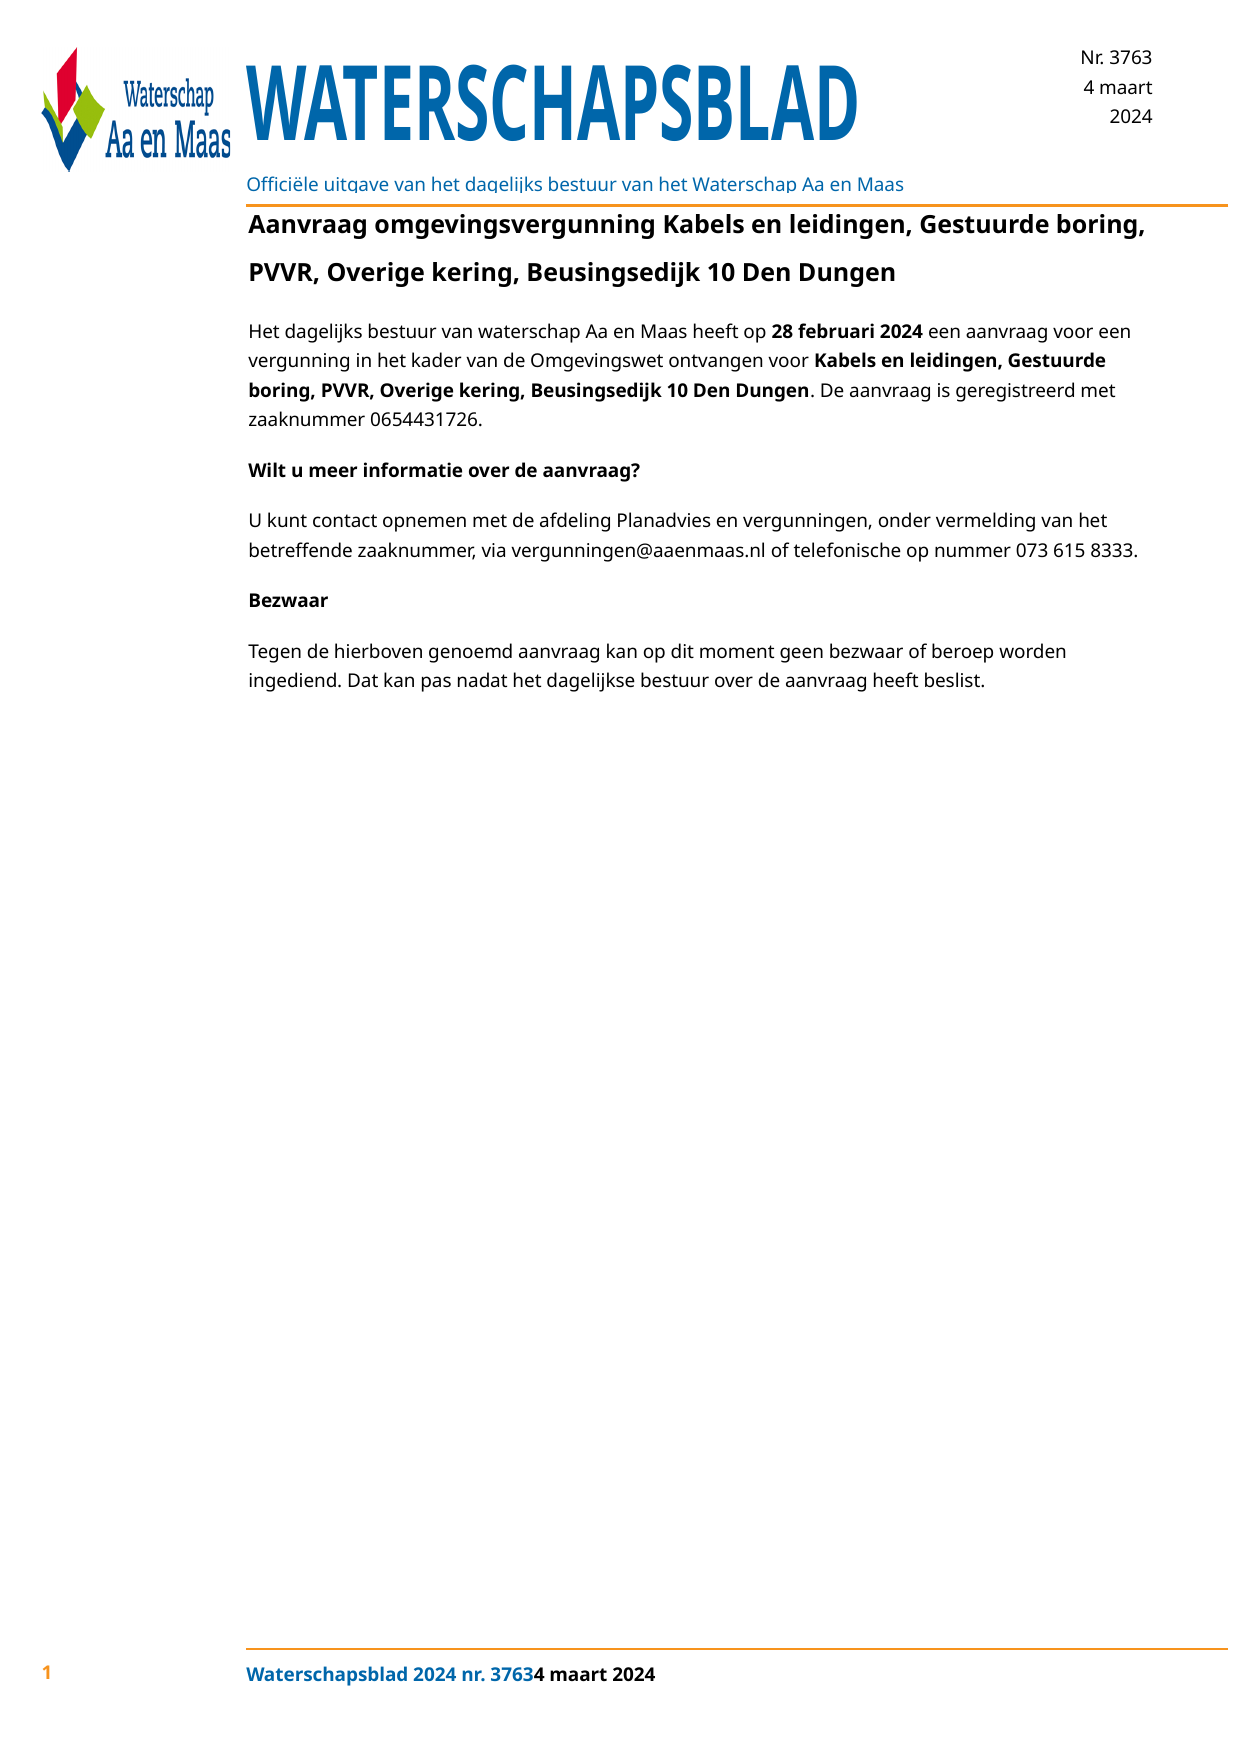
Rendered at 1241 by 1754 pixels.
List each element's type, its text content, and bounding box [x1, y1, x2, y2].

text Aanvraag omgevingsvergunning Kabels en leidingen, Gestuurde boring, PVVR, Overige kering, Beusingsedijk 10 Den Dungen [248, 207, 1152, 288]
text U kunt contact opnemen met de afdeling Planadvies en vergunningen, onder vermelding van het betreffende zaaknummer, via vergunningen@aaenmaas.nl of telefonische op nummer 073 615 8333. [248, 507, 1152, 563]
text Bezwaar [248, 587, 1152, 613]
text Wilt u meer informatie over de aanvraag? [248, 457, 1152, 483]
text Tegen de hierboven genoemd aanvraag kan op dit moment geen bezwaar of beroep worden ingediend. Dat kan pas nadat het dagelijkse bestuur over de aanvraag heeft beslist. [248, 638, 1152, 693]
picture [41, 47, 231, 172]
text Het dagelijks bestuur van waterschap Aa en Maas heeft op 28 februari 2024 een aanvraag voor een vergunning in het kader van de Omgevingswet ontvangen voor Kabels en leidingen, Gestuurde boring, PVVR, Overige kering, Beusingsedijk 10 Den Dungen. De aanvraag is geregistreerd met zaaknummer 0654431726. [248, 318, 1152, 432]
